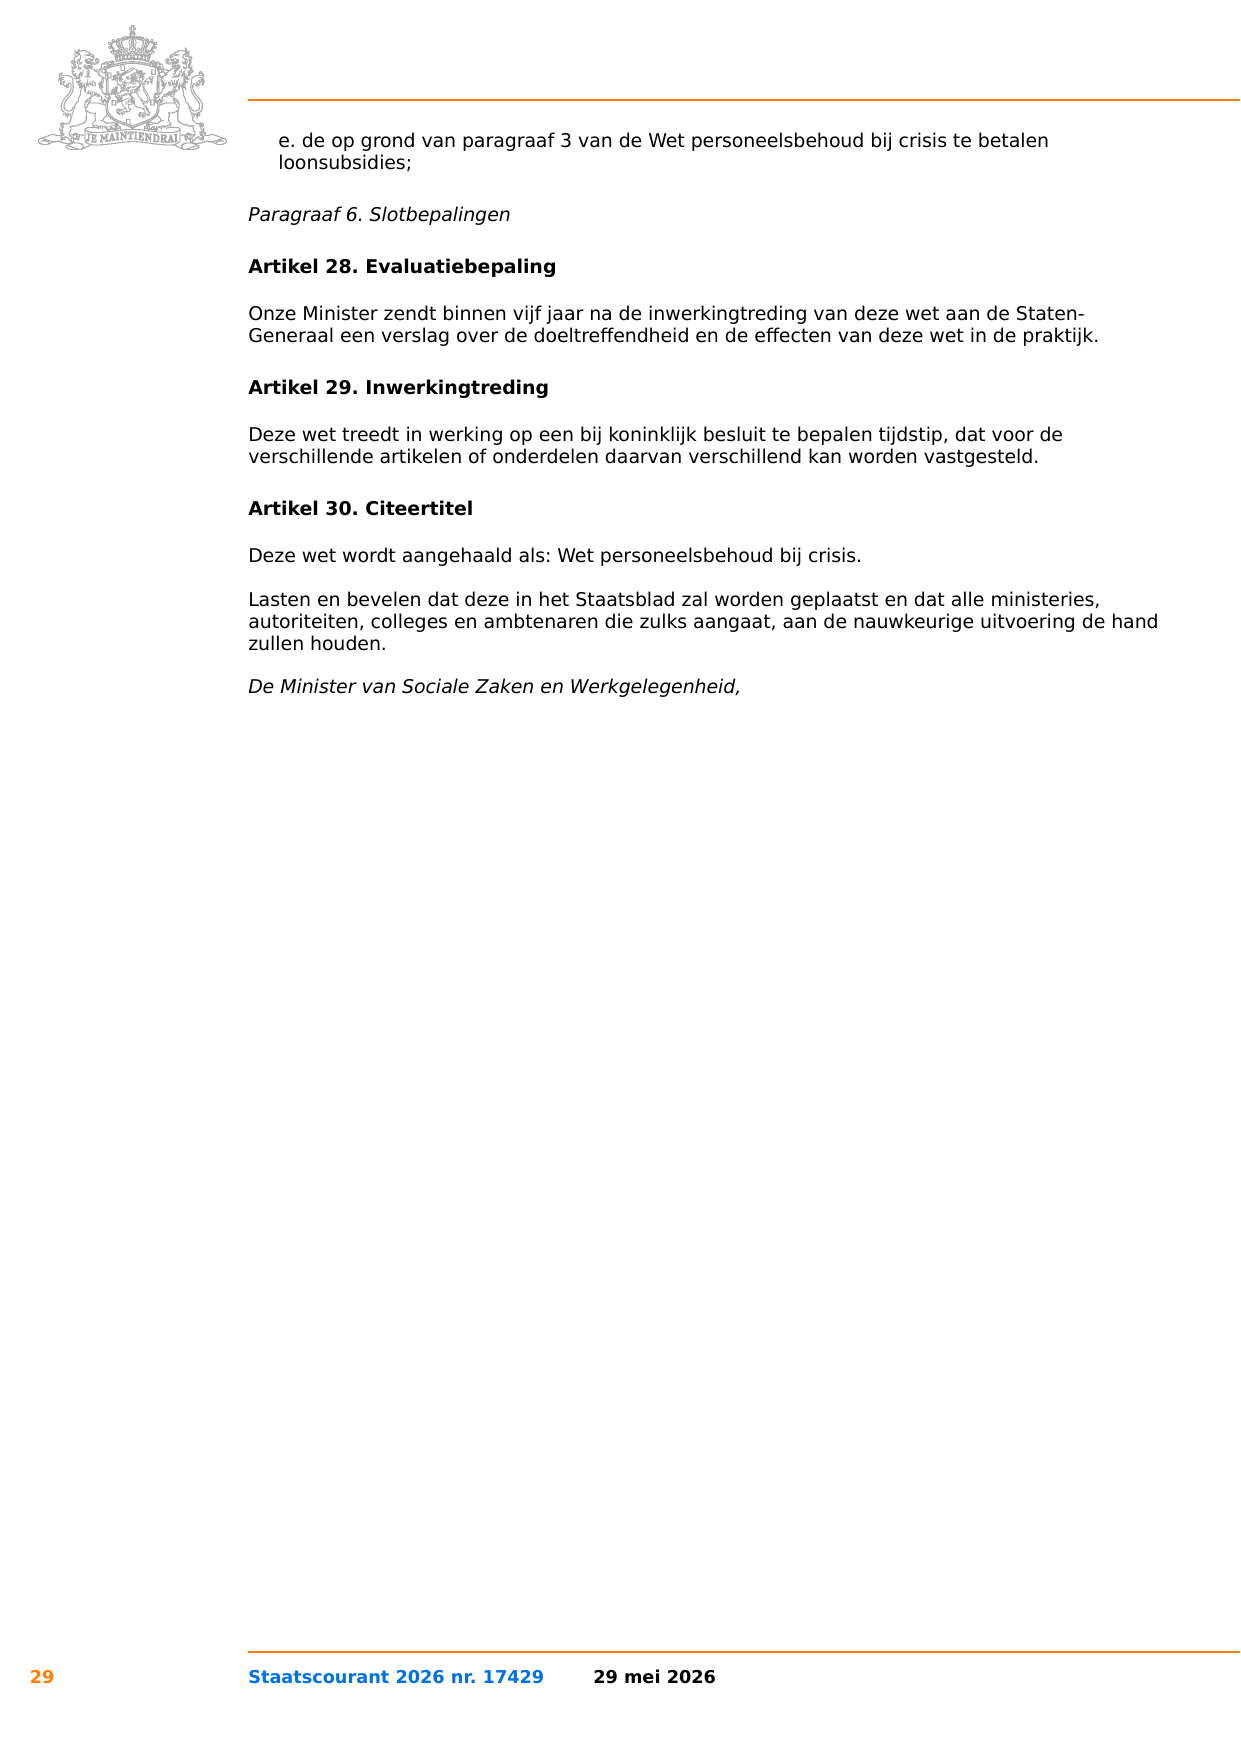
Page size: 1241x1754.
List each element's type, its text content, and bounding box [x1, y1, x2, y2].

text Lasten en bevelen dat deze in het Staatsblad zal worden geplaatst en dat alle ministeries, autoriteiten, colleges en ambtenaren die zulks aangaat, aan de nauwkeurige uitvoering de hand zullen houden. [248, 588, 1163, 654]
subtitle Paragraaf 6. Slotbepalingen [248, 204, 1163, 226]
subtitle Artikel 28. Evaluatiebepaling [248, 256, 1163, 278]
text Deze wet wordt aangehaald als: Wet personeelsbehoud bij crisis. [248, 545, 1163, 567]
text Deze wet treedt in werking op een bij koninklijk besluit te bepalen tijdstip, dat voor de verschillende artikelen of onderdelen daarvan verschillend kan worden vastgesteld. [248, 424, 1163, 468]
subtitle Artikel 29. Inwerkingtreding [248, 377, 1163, 399]
subtitle Artikel 30. Citeertitel [248, 498, 1163, 520]
text e. de op grond van paragraaf 3 van de Wet personeelsbehoud bij crisis te betalen loonsubsidies; [278, 130, 1163, 174]
text De Minister van Sociale Zaken en Werkgelegenheid, [248, 676, 1163, 698]
text Onze Minister zendt binnen vijf jaar na de inwerkingtreding van deze wet aan de Staten-Generaal een verslag over de doeltreffendheid en de effecten van deze wet in de praktijk. [248, 303, 1163, 347]
picture [38, 25, 227, 150]
